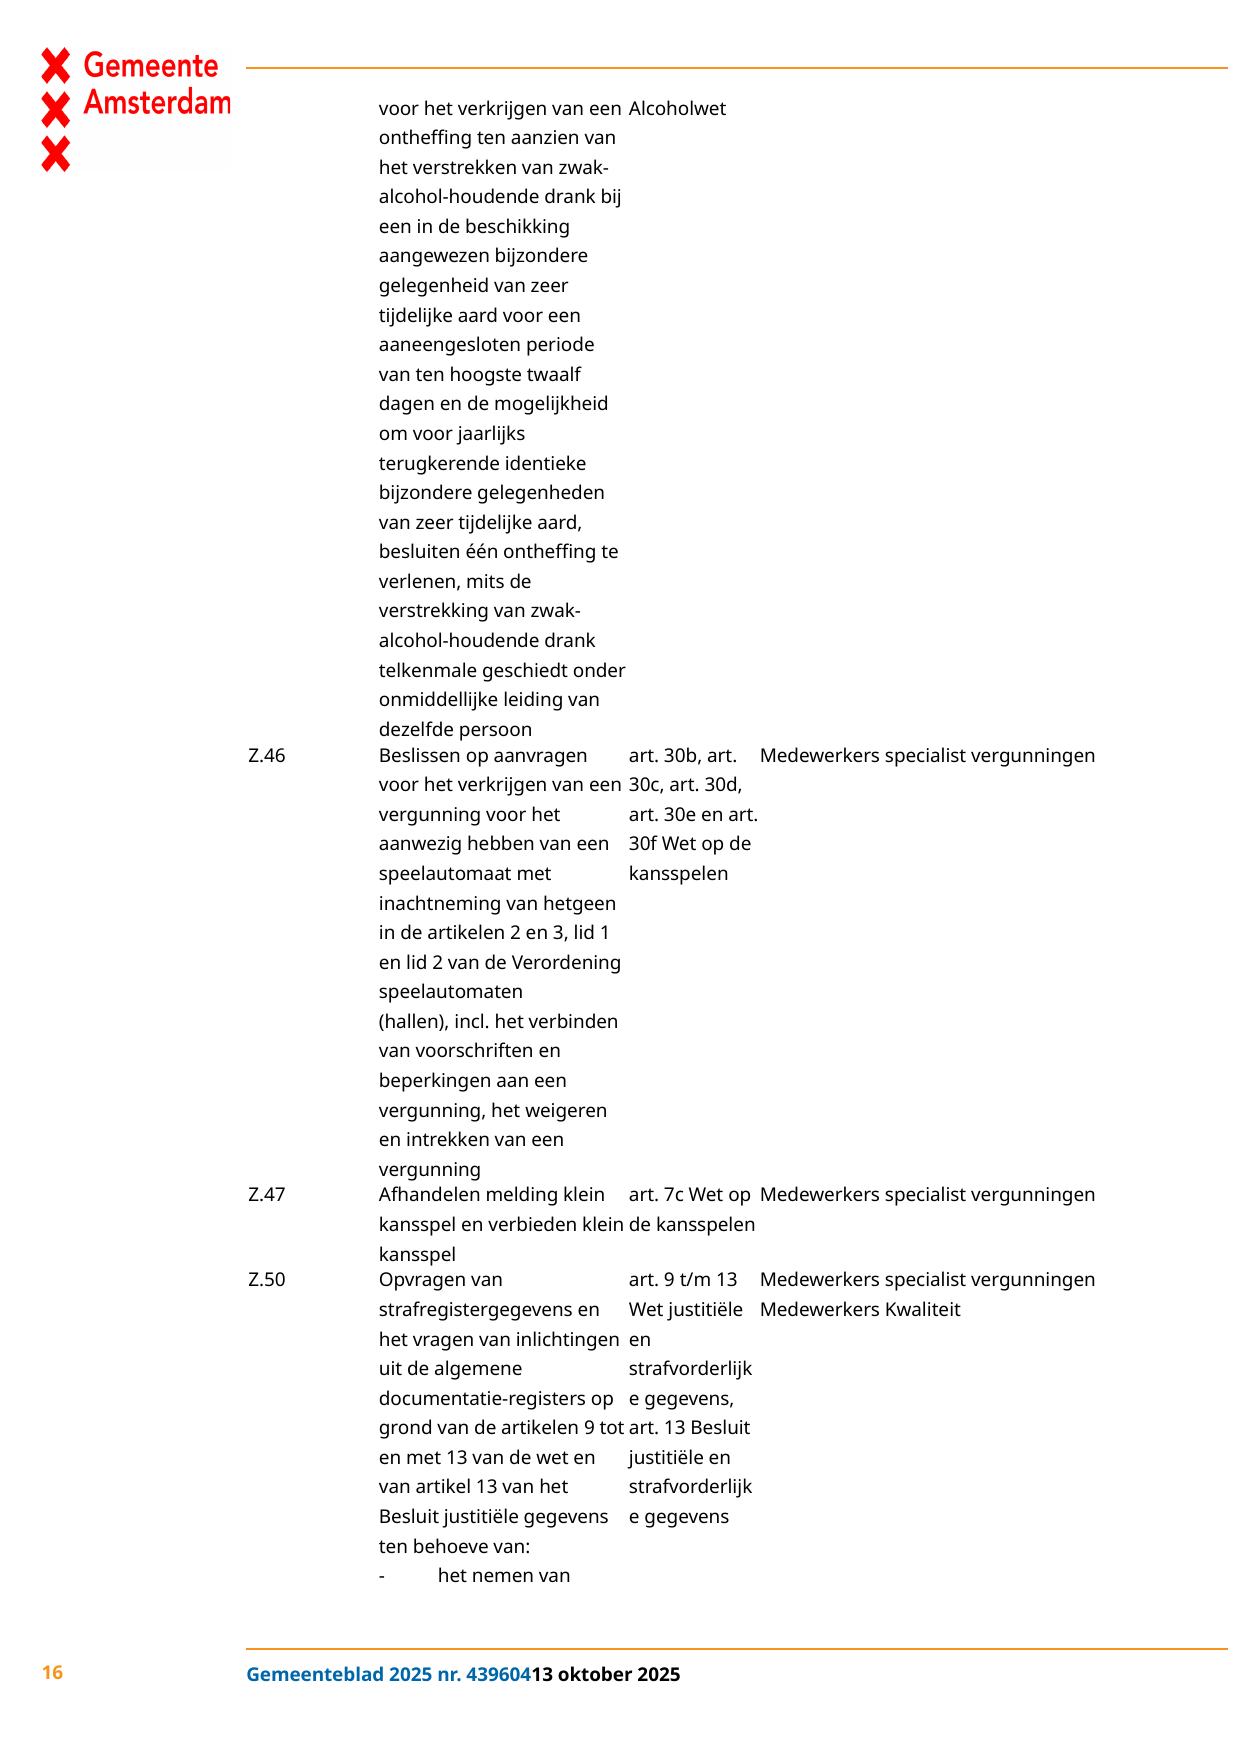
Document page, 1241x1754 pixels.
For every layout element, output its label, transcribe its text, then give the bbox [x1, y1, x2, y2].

table_cell Medewerkers specialist vergunningen Medewerkers Kwaliteit [760, 1267, 1152, 1588]
picture [41, 47, 231, 172]
table_cell Opvragen van strafregistergegevens en het vragen van inlichtingen uit de algemene documentatie-registers op grond van de artikelen 9 tot en met 13 van de wet en van artikel 13 van het Besluit justitiële gegevens ten behoeve van: het nemen van [379, 1267, 629, 1588]
table_cell Z.47 [248, 1182, 379, 1267]
table_cell art. 9 t/m 13 Wet justitiële en strafvorderlijke gegevens, art. 13 Besluit justitiële en strafvorderlijke gegevens [629, 1267, 759, 1588]
table_cell [760, 95, 1152, 742]
table_cell art. 7c Wet op de kansspelen [629, 1182, 759, 1267]
table_cell Z.46 [248, 742, 379, 1182]
table_cell Medewerkers specialist vergunningen [760, 1182, 1152, 1267]
table_cell Alcoholwet [629, 95, 759, 742]
table_cell [248, 95, 379, 742]
table_cell voor het verkrijgen van een ontheffing ten aanzien van het verstrekken van zwak-alcohol-houdende drank bij een in de beschikking aangewezen bijzondere gelegenheid van zeer tijdelijke aard voor een aaneengesloten periode van ten hoogste twaalf dagen en de mogelijkheid om voor jaarlijks terugkerende identieke bijzondere gelegenheden van zeer tijdelijke aard, besluiten één ontheffing te verlenen, mits de verstrekking van zwak-alcohol-houdende drank telkenmale geschiedt onder onmiddellijke leiding van dezelfde persoon [379, 95, 629, 742]
table_cell art. 30b, art. 30c, art. 30d, art. 30e en art. 30f Wet op de kansspelen [629, 742, 759, 1182]
table_cell Medewerkers specialist vergunningen [760, 742, 1152, 1182]
table_cell Beslissen op aanvragen voor het verkrijgen van een vergunning voor het aanwezig hebben van een speelautomaat met inachtneming van hetgeen in de artikelen 2 en 3, lid 1 en lid 2 van de Verordening speelautomaten (hallen), incl. het verbinden van voorschriften en beperkingen aan een vergunning, het weigeren en intrekken van een vergunning [379, 742, 629, 1182]
table_cell Z.50 [248, 1267, 379, 1588]
table_cell Afhandelen melding klein kansspel en verbieden klein kansspel [379, 1182, 629, 1267]
